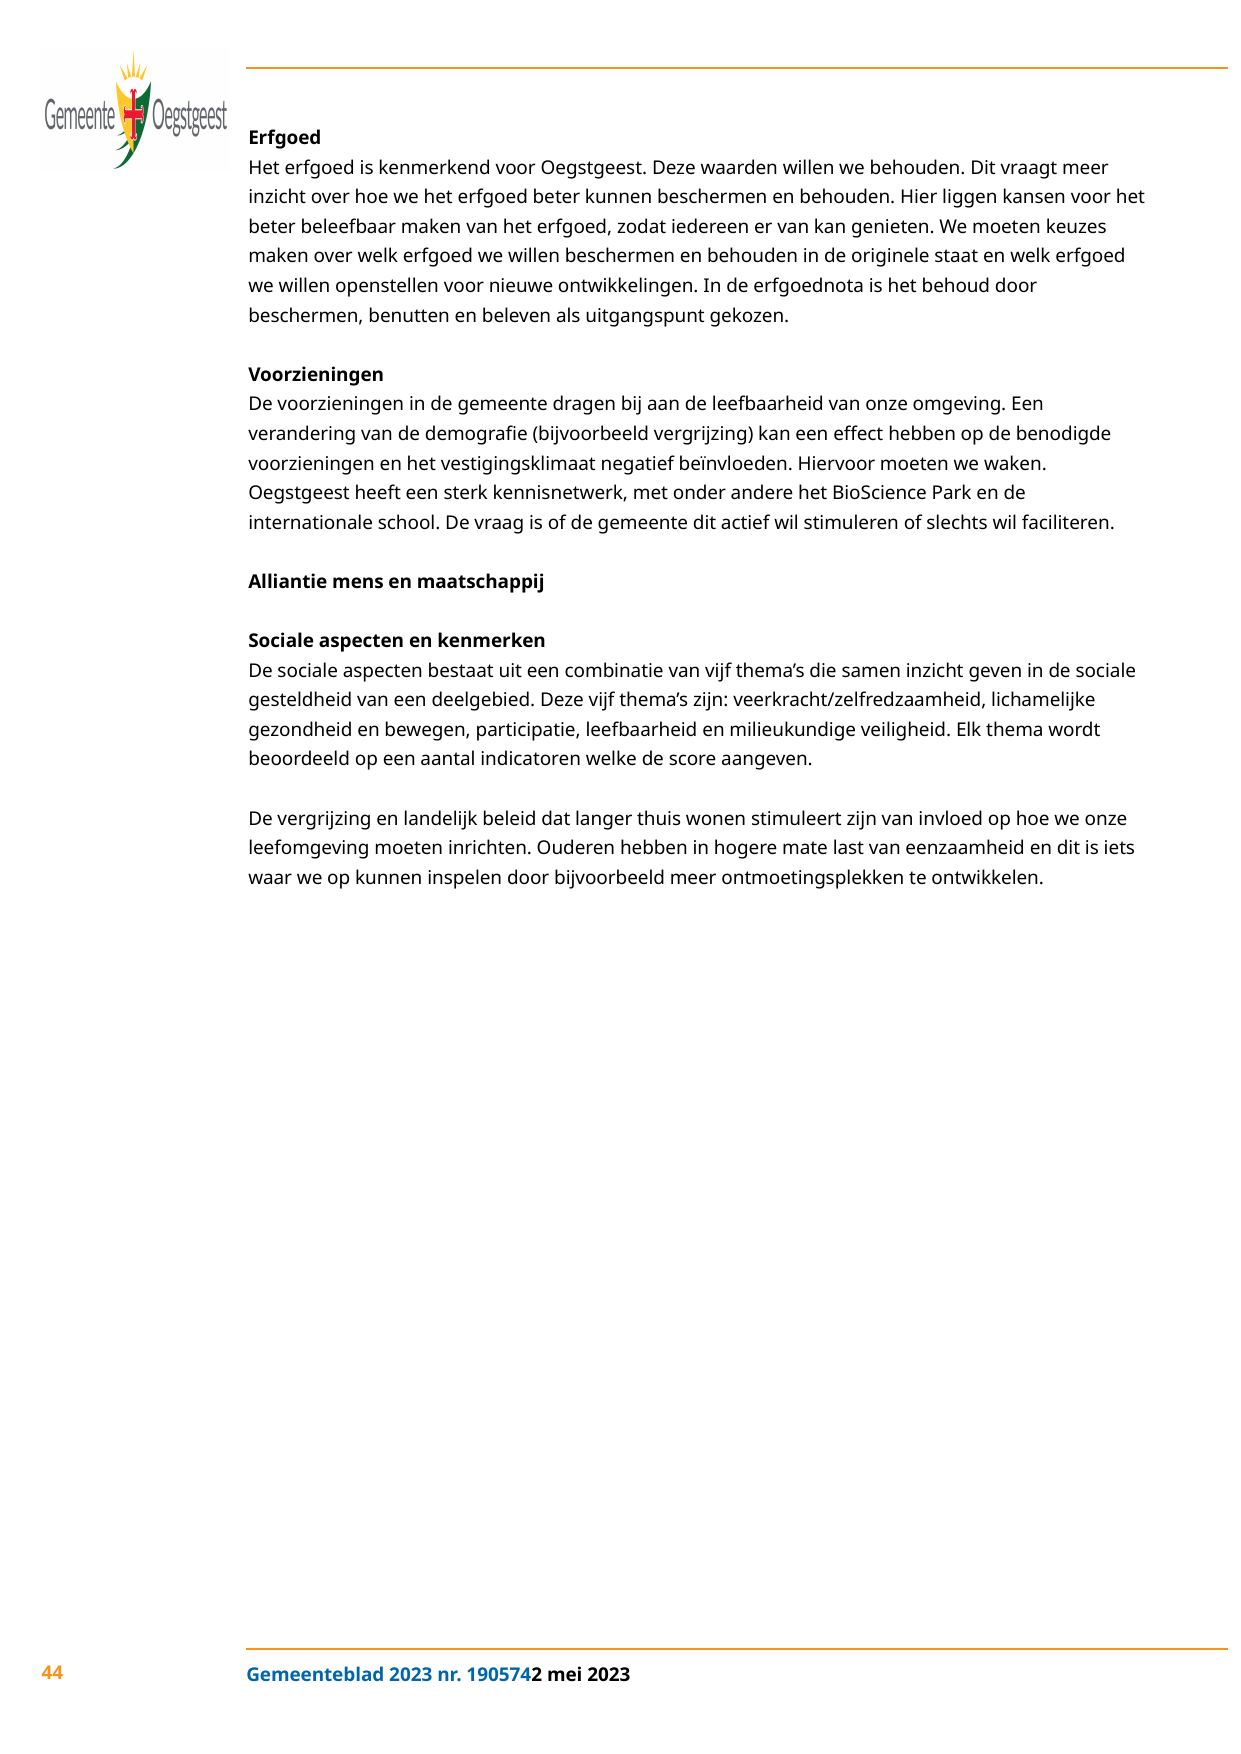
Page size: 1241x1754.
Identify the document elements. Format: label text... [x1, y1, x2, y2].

text Oegstgeest heeft een sterk kennisnetwerk, met onder andere het BioScience Park en de internationale school. De vraag is of de gemeente dit actief wil stimuleren of slechts wil faciliteren. [248, 479, 1152, 535]
picture [41, 47, 231, 172]
text De vergrijzing en landelijk beleid dat langer thuis wonen stimuleert zijn van invloed op hoe we onze leefomgeving moeten inrichten. Ouderen hebben in hogere mate last van eenzaamheid en dit is iets waar we op kunnen inspelen door bijvoorbeeld meer ontmoetingsplekken te ontwikkelen. [248, 805, 1152, 890]
text Erfgoed [248, 124, 1152, 150]
text Voorzieningen [248, 361, 1152, 387]
text Sociale aspecten en kenmerken [248, 627, 1152, 653]
text De sociale aspecten bestaat uit een combinatie van vijf thema’s die samen inzicht geven in de sociale gesteldheid van een deelgebied. Deze vijf thema’s zijn: veerkracht/zelfredzaamheid, lichamelijke gezondheid en bewegen, participatie, leefbaarheid en milieukundige veiligheid. Elk thema wordt beoordeeld op een aantal indicatoren welke de score aangeven. [248, 657, 1152, 771]
text De voorzieningen in de gemeente dragen bij aan de leefbaarheid van onze omgeving. Een verandering van de demografie (bijvoorbeeld vergrijzing) kan een effect hebben op de benodigde voorzieningen en het vestigingsklimaat negatief beïnvloeden. Hiervoor moeten we waken. [248, 391, 1152, 476]
text Alliantie mens en maatschappij [248, 568, 1152, 594]
text Het erfgoed is kenmerkend voor Oegstgeest. Deze waarden willen we behouden. Dit vraagt meer inzicht over hoe we het erfgoed beter kunnen beschermen en behouden. Hier liggen kansen voor het beter beleefbaar maken van het erfgoed, zodat iedereen er van kan genieten. We moeten keuzes maken over welk erfgoed we willen beschermen en behouden in de originele staat en welk erfgoed we willen openstellen voor nieuwe ontwikkelingen. In de erfgoednota is het behoud door beschermen, benutten en beleven als uitgangspunt gekozen. [248, 154, 1152, 328]
